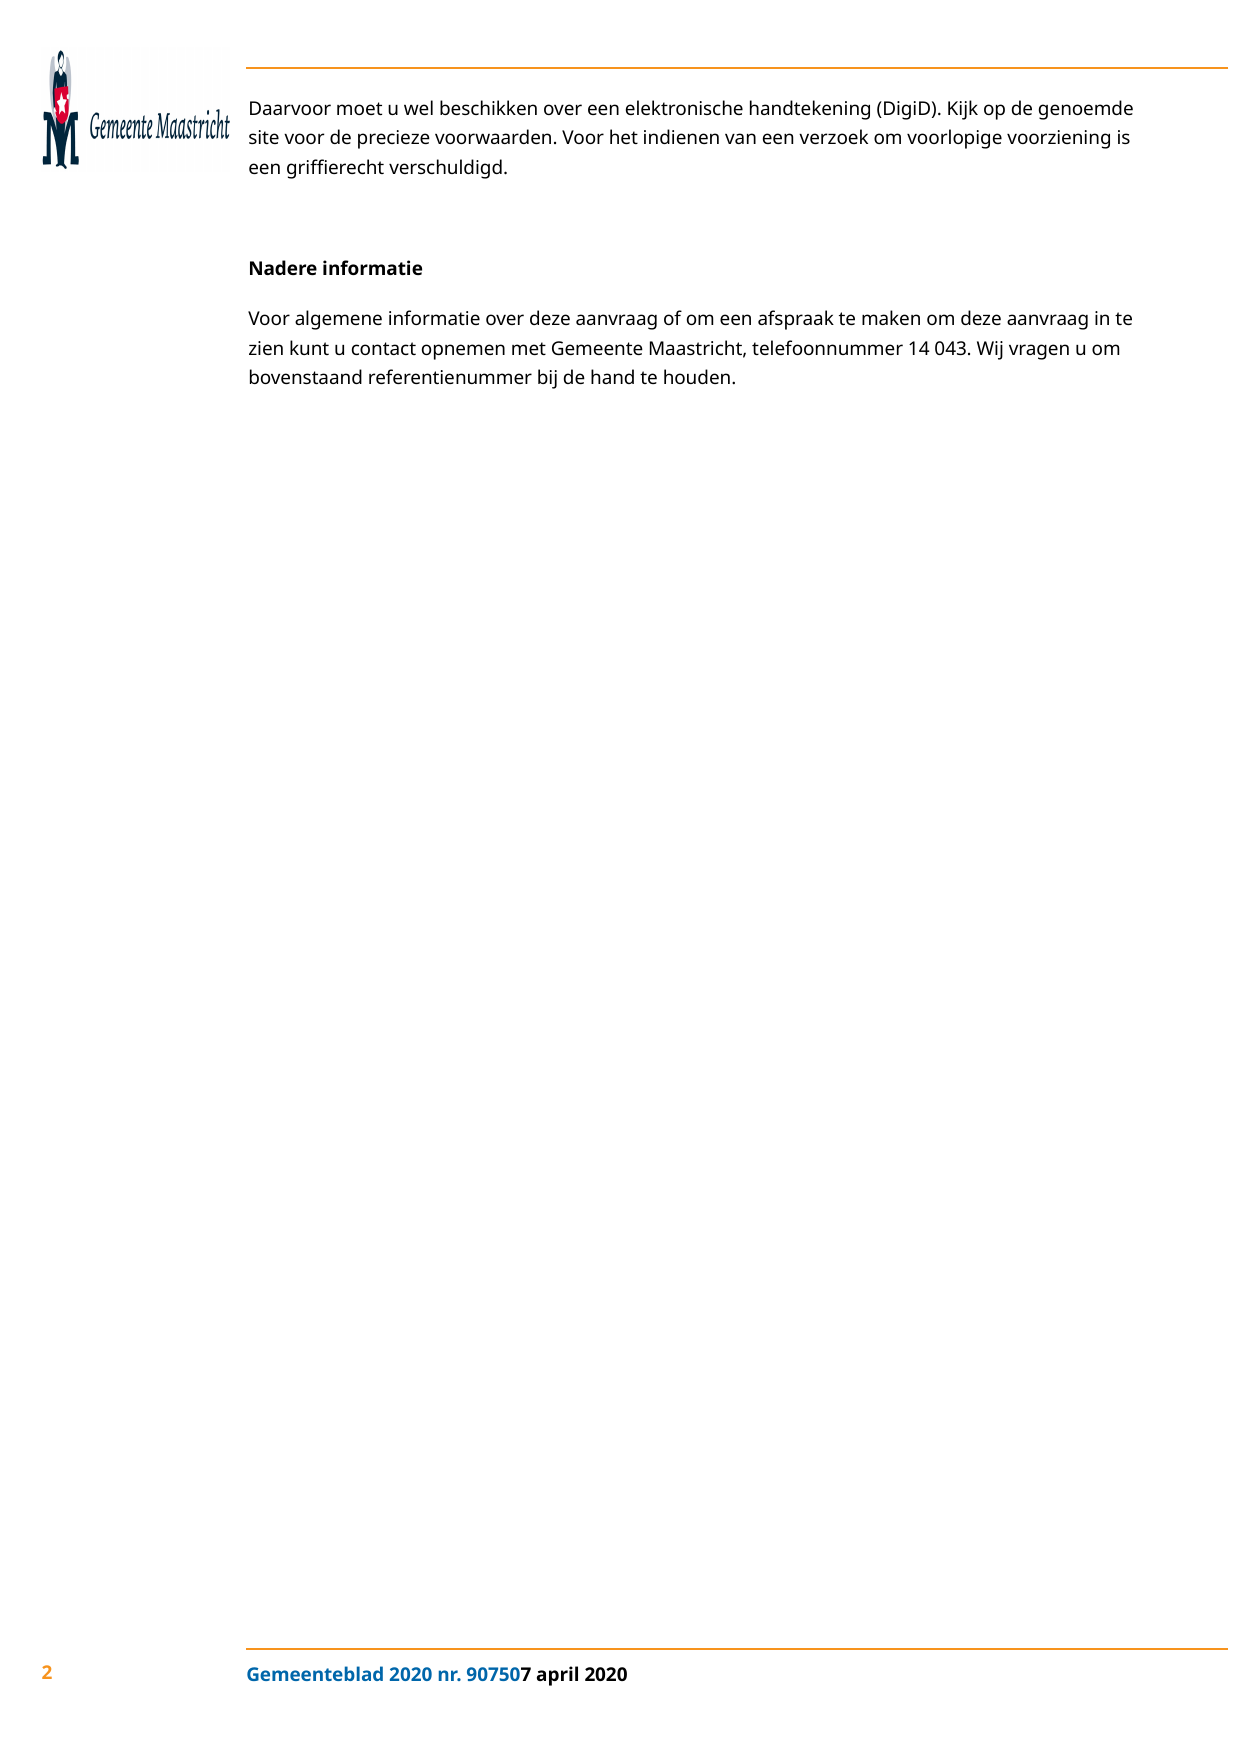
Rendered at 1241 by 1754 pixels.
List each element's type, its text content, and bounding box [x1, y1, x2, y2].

text Voor algemene informatie over deze aanvraag of om een afspraak te maken om deze aanvraag in te zien kunt u contact opnemen met Gemeente Maastricht, telefoonnummer 14 043. Wij vragen u om bovenstaand referentienummer bij de hand te houden. [248, 305, 1152, 390]
text Daarvoor moet u wel beschikken over een elektronische handtekening (DigiD). Kijk op de genoemde site voor de precieze voorwaarden. Voor het indienen van een verzoek om voorlopige voorziening is een griffierecht verschuldigd. [248, 95, 1152, 180]
picture [41, 47, 231, 172]
text Nadere informatie [248, 255, 1152, 281]
